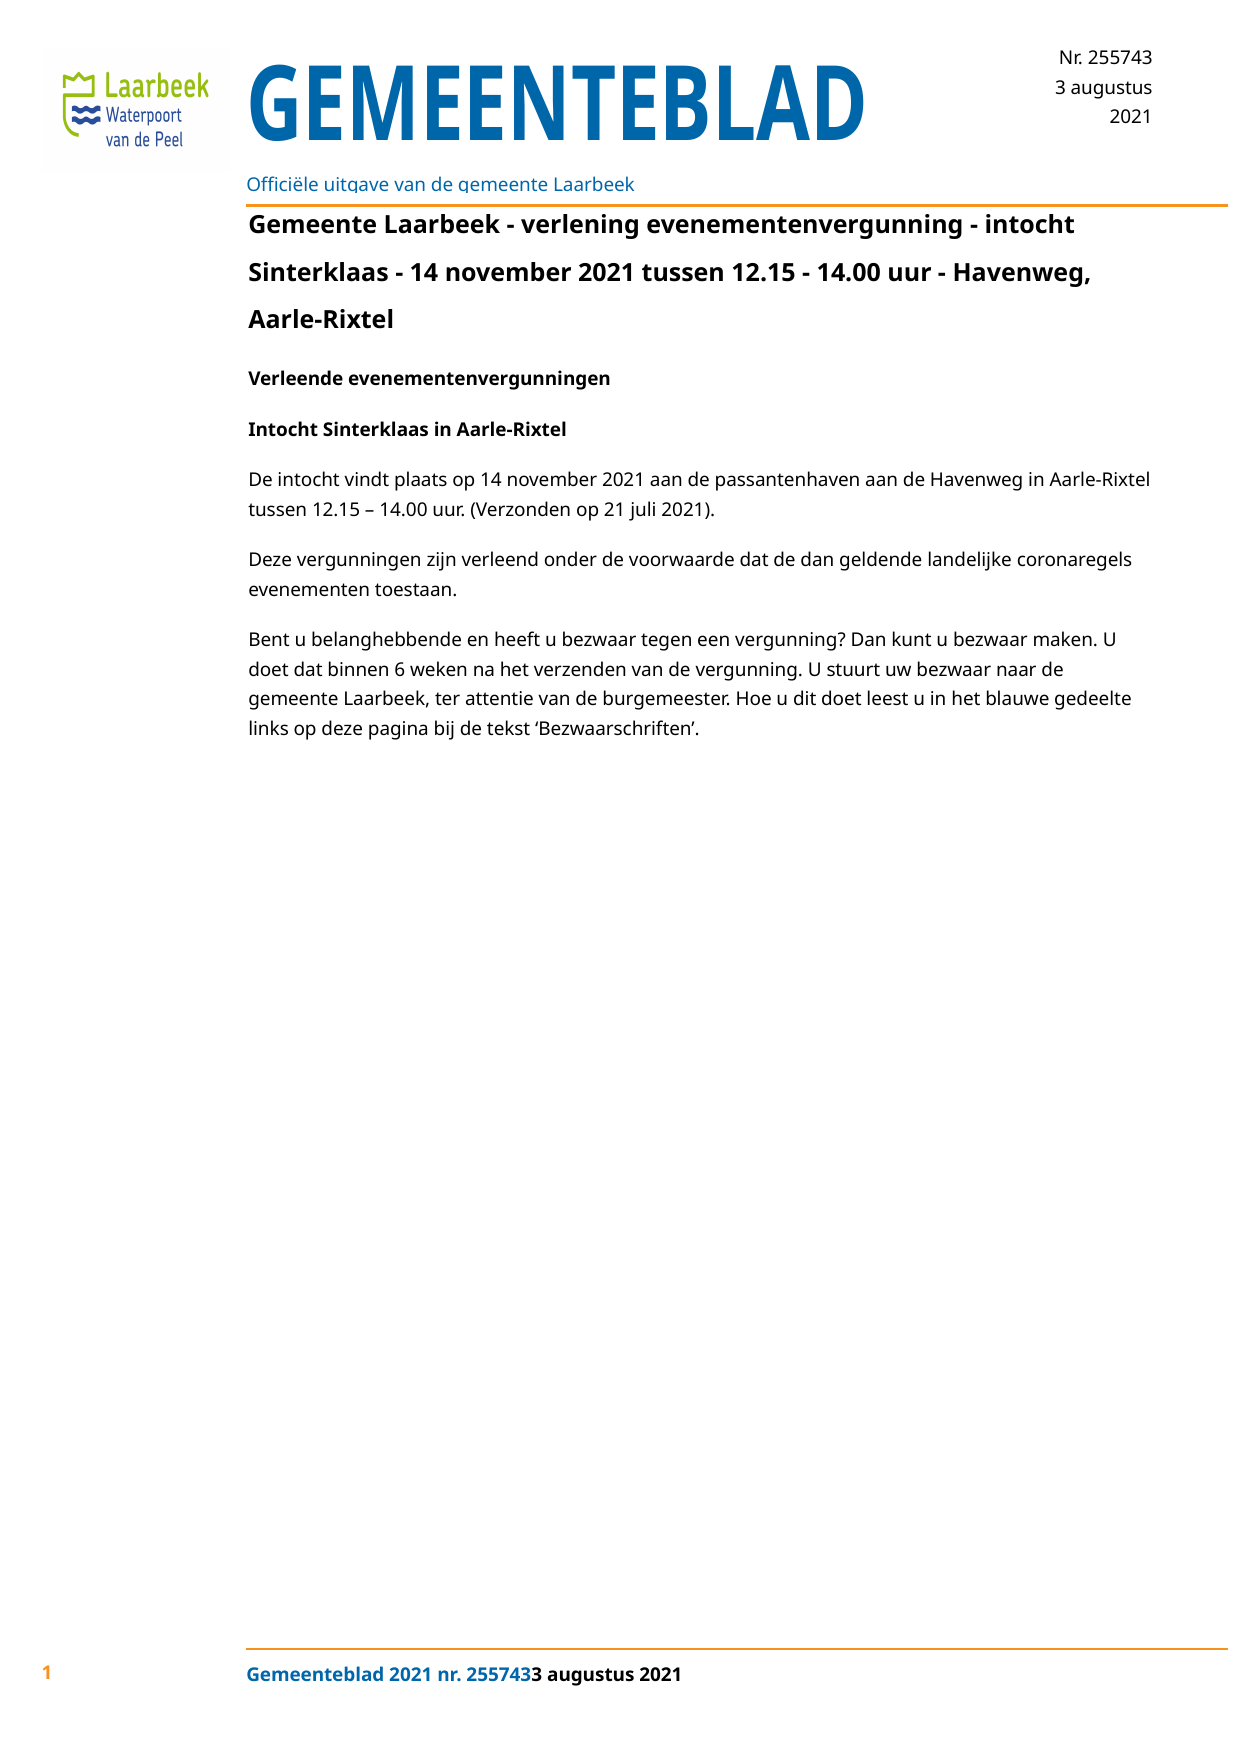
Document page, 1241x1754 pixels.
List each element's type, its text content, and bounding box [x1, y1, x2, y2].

text Bent u belanghebbende en heeft u bezwaar tegen een vergunning? Dan kunt u bezwaar maken. U doet dat binnen 6 weken na het verzenden van de vergunning. U stuurt uw bezwaar naar de gemeente Laarbeek, ter attentie van de burgemeester. Hoe u dit doet leest u in het blauwe gedeelte links op deze pagina bij de tekst ‘Bezwaarschriften’. [248, 626, 1152, 741]
text Gemeente Laarbeek - verlening evenementenvergunning - intocht Sinterklaas - 14 november 2021 tussen 12.15 - 14.00 uur - Havenweg, Aarle-Rixtel [248, 207, 1152, 336]
text De intocht vindt plaats op 14 november 2021 aan de passantenhaven aan de Havenweg in Aarle-Rixtel tussen 12.15 – 14.00 uur. (Verzonden op 21 juli 2021). [248, 466, 1152, 522]
text Deze vergunningen zijn verleend onder de voorwaarde dat de dan geldende landelijke coronaregels evenementen toestaan. [248, 546, 1152, 602]
picture [41, 47, 231, 172]
text Verleende evenementenvergunningen [248, 366, 1152, 391]
text Intocht Sinterklaas in Aarle-Rixtel [248, 416, 1152, 442]
